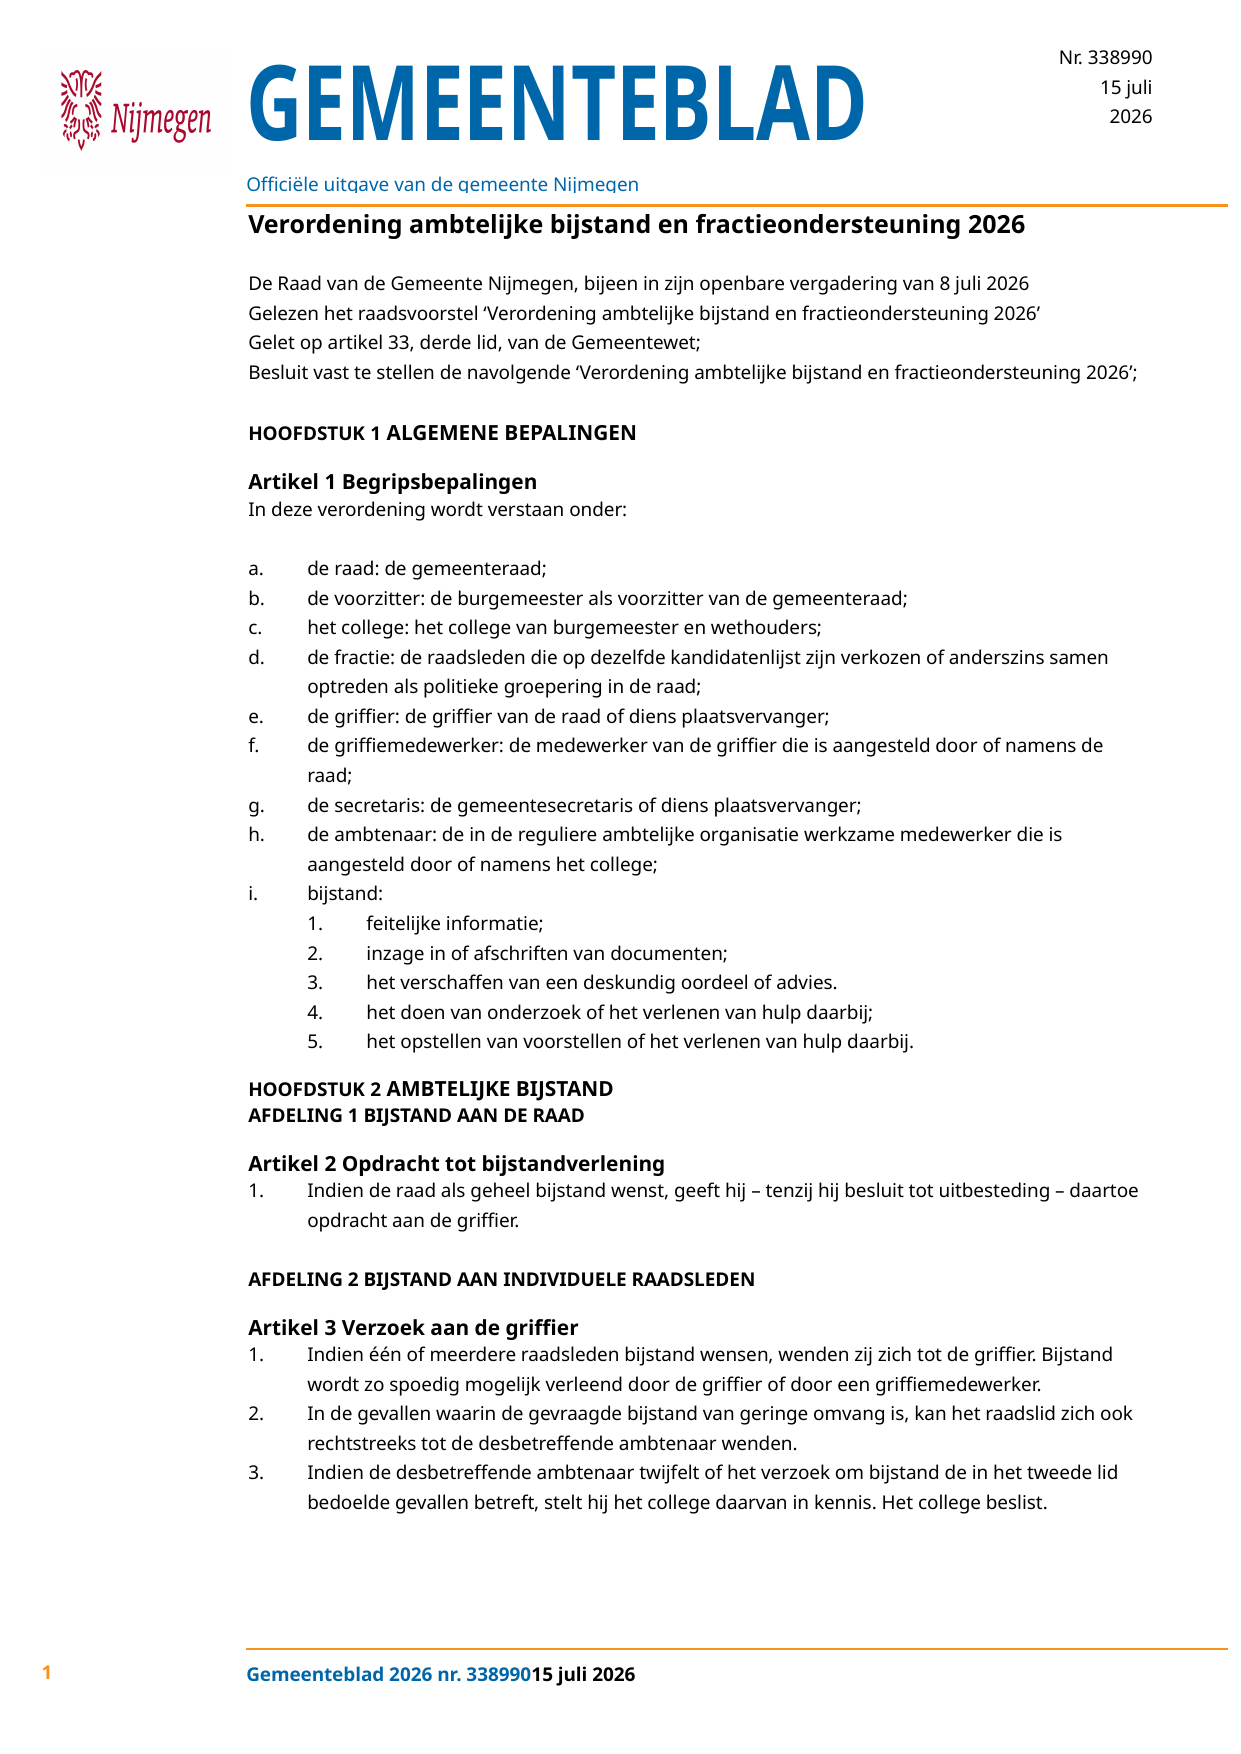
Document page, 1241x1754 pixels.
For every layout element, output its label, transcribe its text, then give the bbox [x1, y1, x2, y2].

text Gelezen het raadsvoorstel ‘Verordening ambtelijke bijstand en fractieondersteuning 2026’ [248, 300, 1152, 326]
list de raad: de gemeenteraad; [248, 555, 1152, 581]
text HOOFDSTUK 2 AMBTELIJKE BIJSTAND [248, 1074, 1152, 1102]
list de griffiemedewerker: de medewerker van de griffier die is aangesteld door of namens de raad; [248, 733, 1152, 788]
list het verschaffen van een deskundig oordeel of advies. [307, 969, 1152, 995]
text Gelet op artikel 33, derde lid, van de Gemeentewet; [248, 329, 1152, 355]
text Artikel 2 Opdracht tot bijstandverlening [248, 1149, 1152, 1177]
picture [41, 47, 231, 172]
text Artikel 1 Begripsbepalingen [248, 467, 1152, 496]
list de fractie: de raadsleden die op dezelfde kandidatenlijst zijn verkozen of anderszins samen optreden als politieke groepering in de raad; [248, 644, 1152, 699]
list de secretaris: de gemeentesecretaris of diens plaatsvervanger; [248, 792, 1152, 817]
text De Raad van de Gemeente Nijmegen, bijeen in zijn openbare vergadering van 8 juli 2026 [248, 270, 1152, 296]
list het doen van onderzoek of het verlenen van hulp daarbij; [307, 999, 1152, 1024]
list Indien de raad als geheel bijstand wenst, geeft hij – tenzij hij besluit tot uitbesteding – daartoe opdracht aan de griffier. [248, 1177, 1152, 1233]
text AFDELING 2 BIJSTAND AAN INDIVIDUELE RAADSLEDEN [248, 1266, 1152, 1292]
text HOOFDSTUK 1 ALGEMENE BEPALINGEN [248, 418, 1152, 447]
text In deze verordening wordt verstaan onder: [248, 496, 1152, 522]
list Indien de desbetreffende ambtenaar twijfelt of het verzoek om bijstand de in het tweede lid bedoelde gevallen betreft, stelt hij het college daarvan in kennis. Het college beslist. [248, 1459, 1152, 1515]
text Besluit vast te stellen de navolgende ‘Verordening ambtelijke bijstand en fractieondersteuning 2026’; [248, 359, 1152, 385]
list het college: het college van burgemeester en wethouders; [248, 614, 1152, 640]
list bijstand: [248, 881, 1152, 906]
text Verordening ambtelijke bijstand en fractieondersteuning 2026 [248, 207, 1152, 241]
text AFDELING 1 BIJSTAND AAN DE RAAD [248, 1102, 1152, 1128]
list de ambtenaar: de in de reguliere ambtelijke organisatie werkzame medewerker die is aangesteld door of namens het college; [248, 821, 1152, 877]
list de voorzitter: de burgemeester als voorzitter van de gemeenteraad; [248, 585, 1152, 610]
list feitelijke informatie; [307, 910, 1152, 936]
list het opstellen van voorstellen of het verlenen van hulp daarbij. [307, 1028, 1152, 1054]
list Indien één of meerdere raadsleden bijstand wensen, wenden zij zich tot de griffier. Bijstand wordt zo spoedig mogelijk verleend door de griffier of door een griffiemedewerker. [248, 1341, 1152, 1397]
list inzage in of afschriften van documenten; [307, 940, 1152, 965]
text Artikel 3 Verzoek aan de griffier [248, 1313, 1152, 1341]
list In de gevallen waarin de gevraagde bijstand van geringe omvang is, kan het raadslid zich ook rechtstreeks tot de desbetreffende ambtenaar wenden. [248, 1400, 1152, 1456]
list de griffier: de griffier van de raad of diens plaatsvervanger; [248, 703, 1152, 729]
